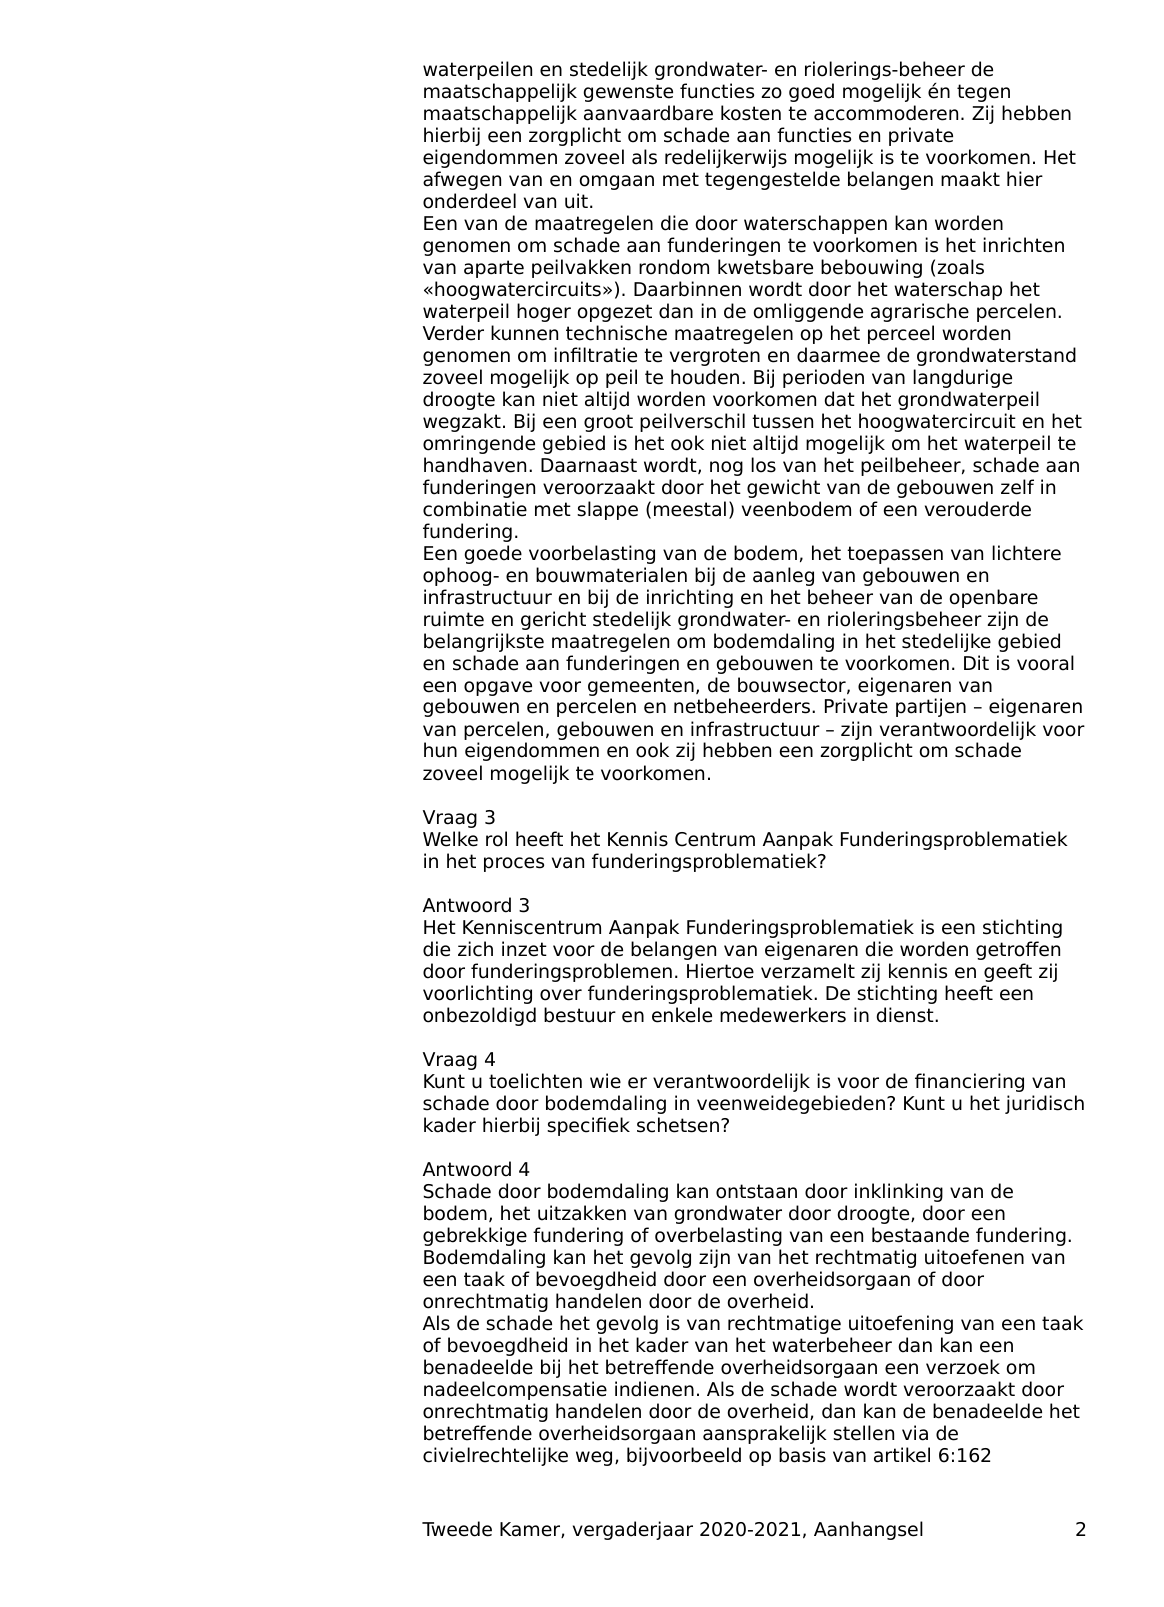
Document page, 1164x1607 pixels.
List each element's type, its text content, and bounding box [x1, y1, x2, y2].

text Als de schade het gevolg is van rechtmatige uitoefening van een taak of bevoegdheid in het kader van het waterbeheer dan kan een benadeelde bij het betreffende overheidsorgaan een verzoek om nadeelcompensatie indienen. Als de schade wordt veroorzaakt door onrechtmatig handelen door de overheid, dan kan de benadeelde het betreffende overheidsorgaan aansprakelijk stellen via de civielrechtelijke weg, bijvoorbeeld op basis van artikel 6:162 [422, 1313, 1087, 1467]
text Schade door bodemdaling kan ontstaan door inklinking van de bodem, het uitzakken van grondwater door droogte, door een gebrekkige fundering of overbelasting van een bestaande fundering. Bodemdaling kan het gevolg zijn van het rechtmatig uitoefenen van een taak of bevoegdheid door een overheidsorgaan of door onrechtmatig handelen door de overheid. [422, 1181, 1087, 1313]
text Vraag 3 [422, 807, 1087, 828]
text Vraag 4 [422, 1049, 1087, 1071]
text Een van de maatregelen die door waterschappen kan worden genomen om schade aan funderingen te voorkomen is het inrichten van aparte peilvakken rondom kwetsbare bebouwing (zoals «hoogwatercircuits»). Daarbinnen wordt door het waterschap het waterpeil hoger opgezet dan in de omliggende agrarische percelen. Verder kunnen technische maatregelen op het perceel worden genomen om infiltratie te vergroten en daarmee de grondwaterstand zoveel mogelijk op peil te houden. Bij perioden van langdurige droogte kan niet altijd worden voorkomen dat het grondwaterpeil wegzakt. Bij een groot peilverschil tussen het hoogwatercircuit en het omringende gebied is het ook niet altijd mogelijk om het waterpeil te handhaven. Daarnaast wordt, nog los van het peilbeheer, schade aan funderingen veroorzaakt door het gewicht van de gebouwen zelf in combinatie met slappe (meestal) veenbodem of een verouderde fundering. [422, 213, 1087, 543]
text Een goede voorbelasting van de bodem, het toepassen van lichtere ophoog- en bouwmaterialen bij de aanleg van gebouwen en infrastructuur en bij de inrichting en het beheer van de openbare ruimte en gericht stedelijk grondwater- en rioleringsbeheer zijn de belangrijkste maatregelen om bodemdaling in het stedelijke gebied en schade aan funderingen en gebouwen te voorkomen. Dit is vooral een opgave voor gemeenten, de bouwsector, eigenaren van gebouwen en percelen en netbeheerders. Private partijen – eigenaren van percelen, gebouwen en infrastructuur – zijn verantwoordelijk voor hun eigendommen en ook zij hebben een zorgplicht om schade zoveel mogelijk te voorkomen. [422, 543, 1087, 784]
text Het Kenniscentrum Aanpak Funderingsproblematiek is een stichting die zich inzet voor de belangen van eigenaren die worden getroffen door funderingsproblemen. Hiertoe verzamelt zij kennis en geeft zij voorlichting over funderingsproblematiek. De stichting heeft een onbezoldigd bestuur en enkele medewerkers in dienst. [422, 917, 1087, 1027]
text Antwoord 4 [422, 1159, 1087, 1181]
text Welke rol heeft het Kennis Centrum Aanpak Funderingsproblematiek in het proces van funderingsproblematiek? [422, 828, 1087, 872]
text Kunt u toelichten wie er verantwoordelijk is voor de financiering van schade door bodemdaling in veenweidegebieden? Kunt u het juridisch kader hierbij specifiek schetsen? [422, 1071, 1087, 1137]
text waterpeilen en stedelijk grondwater- en riolerings-beheer de maatschappelijk gewenste functies zo goed mogelijk én tegen maatschappelijk aanvaardbare kosten te accommoderen. Zij hebben hierbij een zorgplicht om schade aan functies en private eigendommen zoveel als redelijkerwijs mogelijk is te voorkomen. Het afwegen van en omgaan met tegengestelde belangen maakt hier onderdeel van uit. [422, 59, 1087, 213]
text Antwoord 3 [422, 895, 1087, 917]
